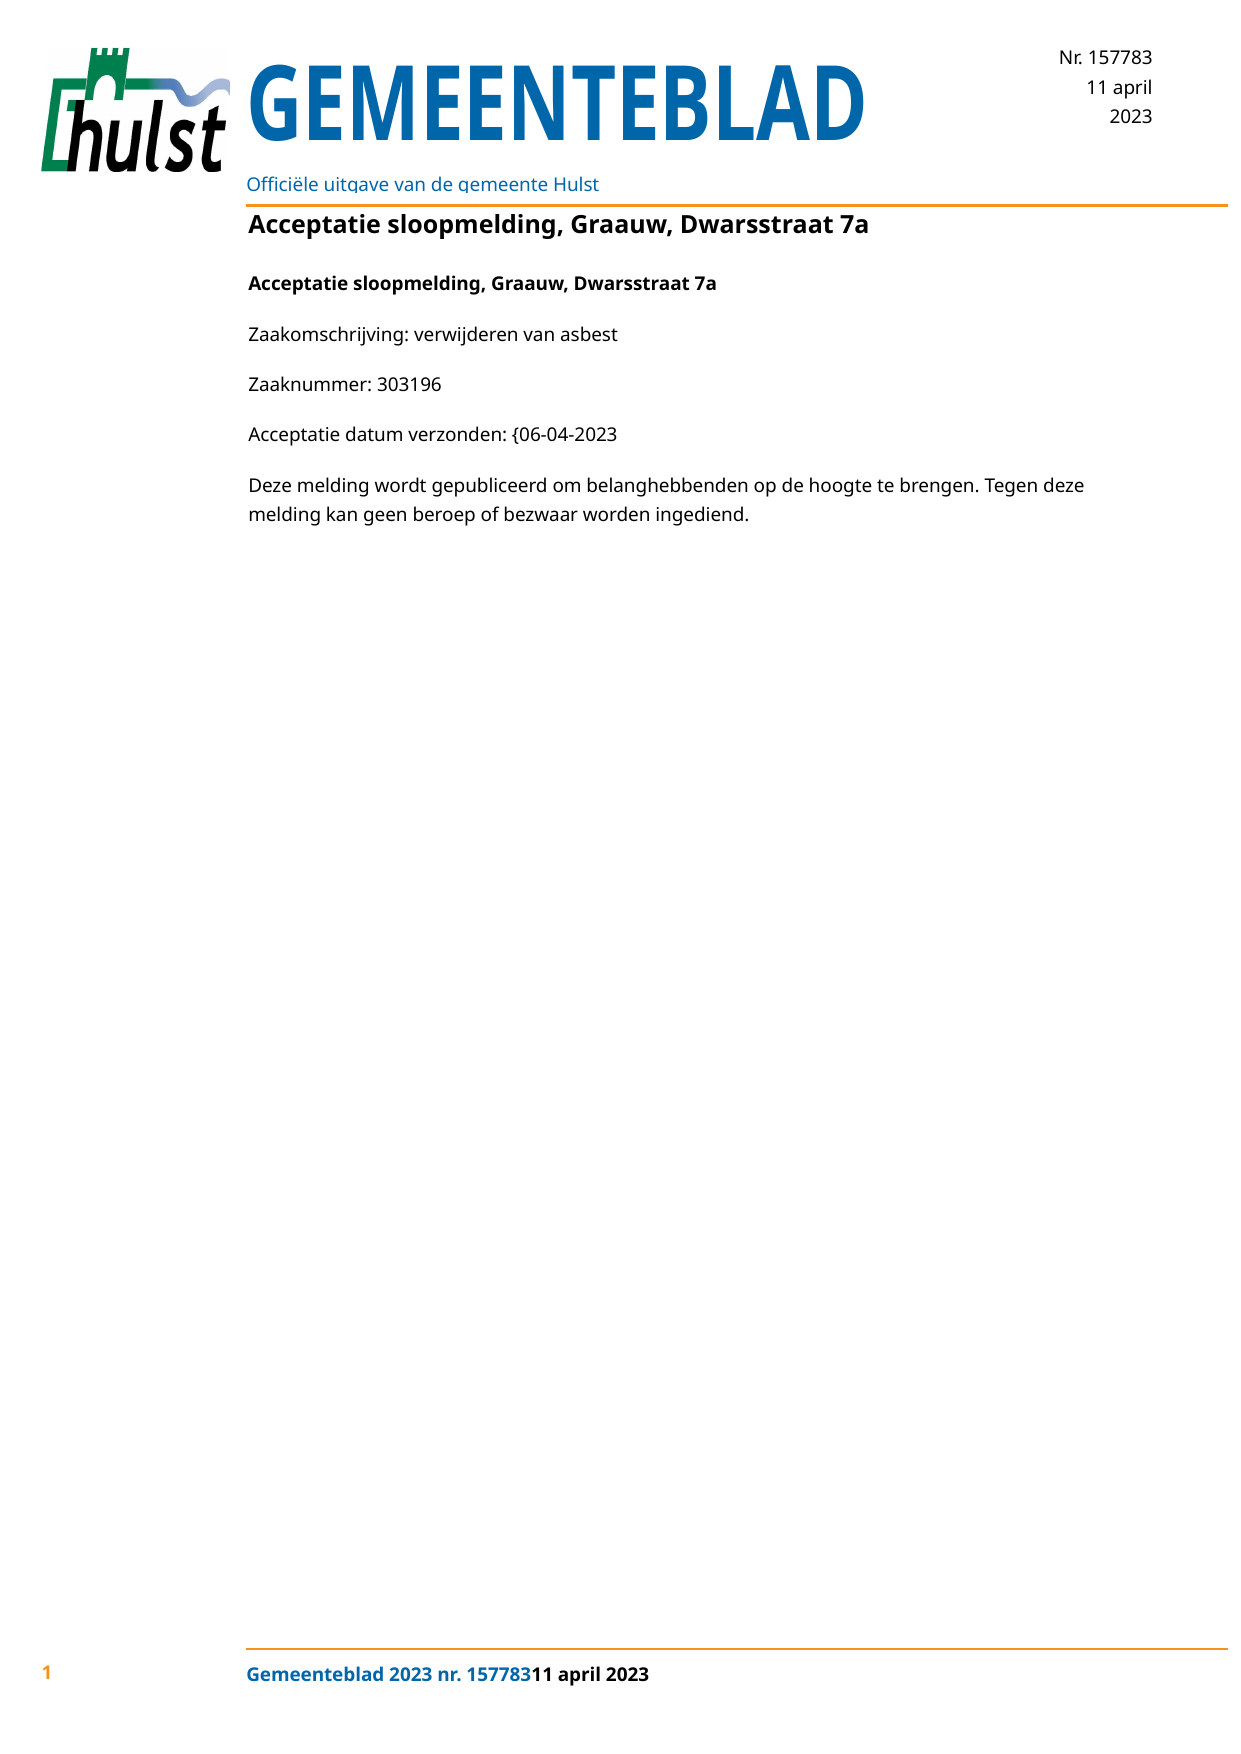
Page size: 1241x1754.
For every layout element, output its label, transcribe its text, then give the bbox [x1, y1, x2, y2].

text Zaaknummer: 303196 [248, 371, 1152, 397]
text Acceptatie datum verzonden: {06-04-2023 [248, 422, 1152, 447]
picture [41, 47, 231, 172]
text Deze melding wordt gepubliceerd om belanghebbenden op de hoogte te brengen. Tegen deze melding kan geen beroep of bezwaar worden ingediend. [248, 472, 1152, 527]
text Acceptatie sloopmelding, Graauw, Dwarsstraat 7a [248, 270, 1152, 296]
text Acceptatie sloopmelding, Graauw, Dwarsstraat 7a [248, 207, 1152, 241]
text Zaakomschrijving: verwijderen van asbest [248, 321, 1152, 346]
